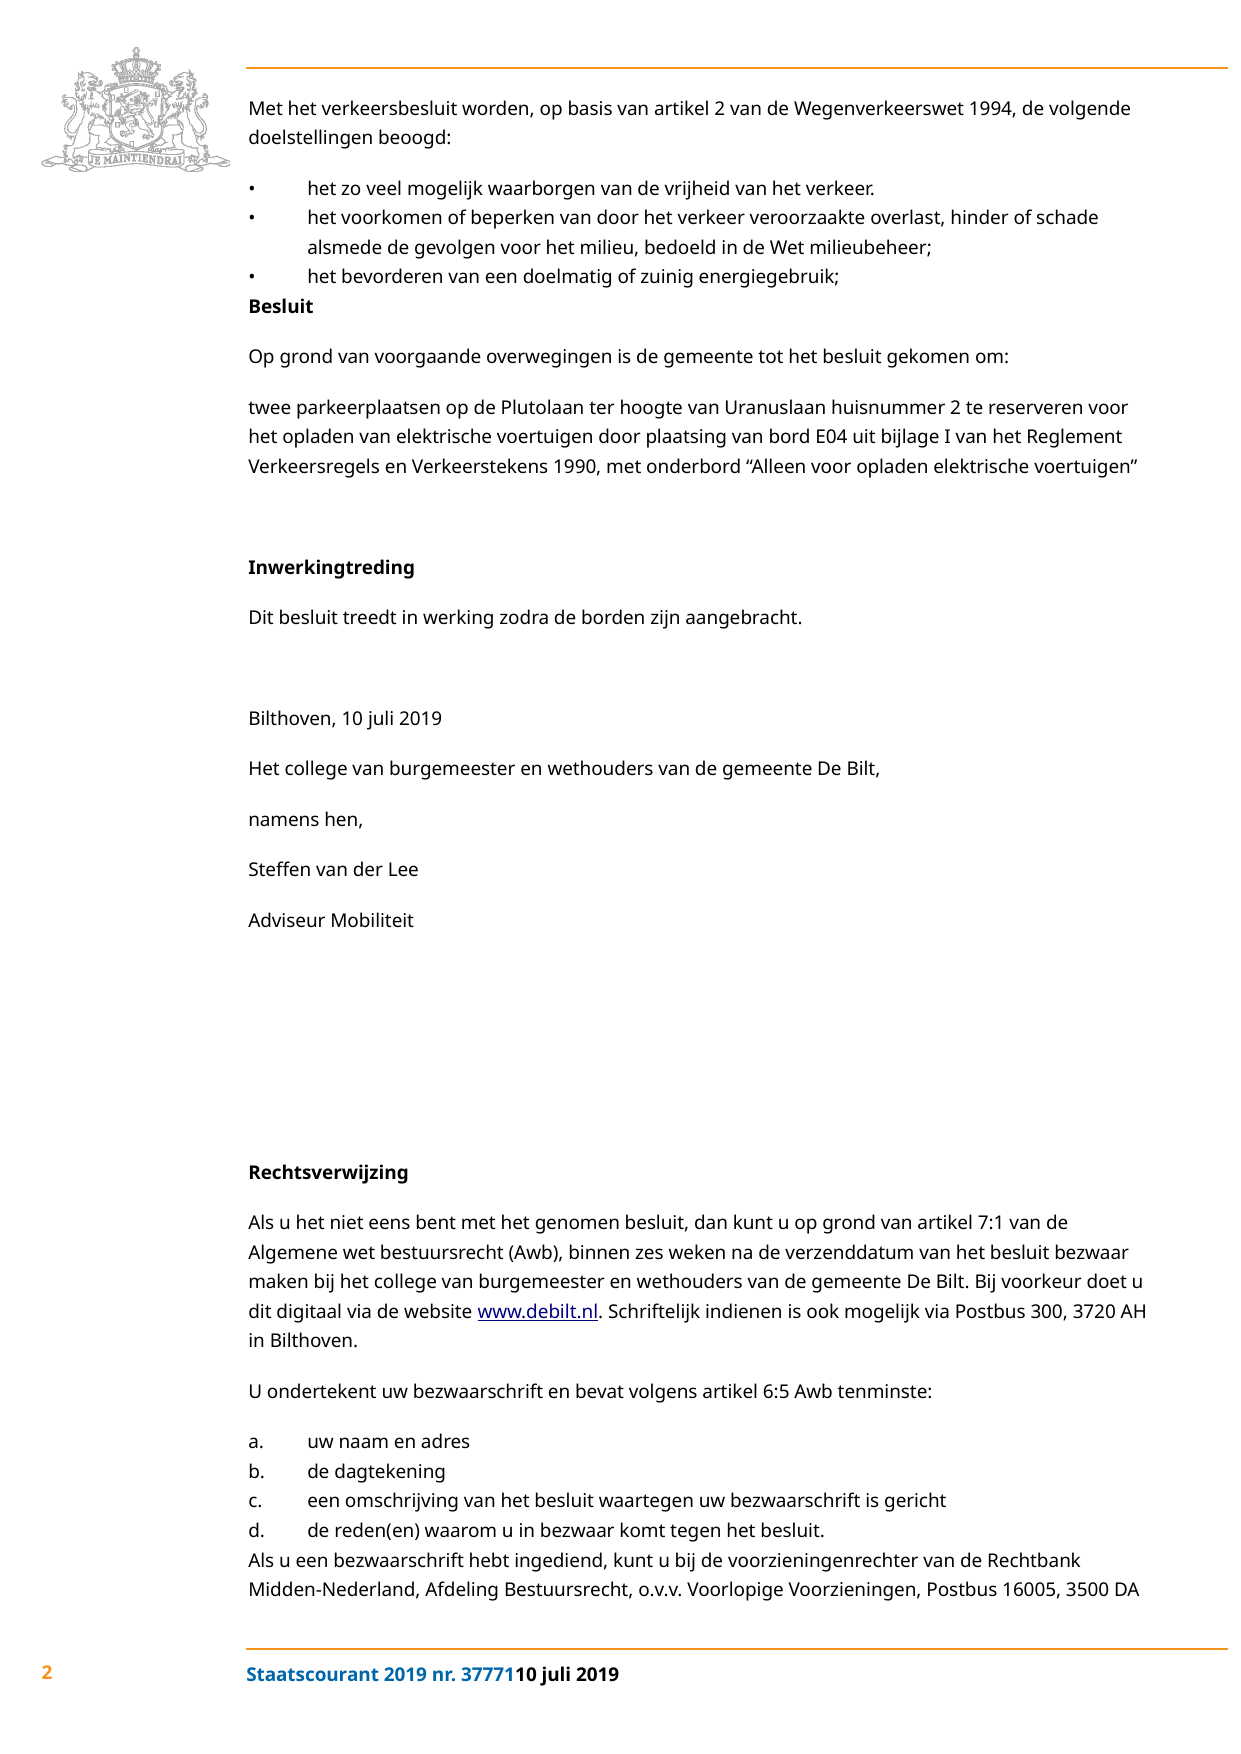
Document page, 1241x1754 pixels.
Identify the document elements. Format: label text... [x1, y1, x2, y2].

text Als u een bezwaarschrift hebt ingediend, kunt u bij de voorzieningenrechter van de Rechtbank Midden-Nederland, Afdeling Bestuursrecht, o.v.v. Voorlopige Voorzieningen, Postbus 16005, 3500 DA [248, 1547, 1152, 1602]
text Met het verkeersbesluit worden, op basis van artikel 2 van de Wegenverkeerswet 1994, de volgende doelstellingen beoogd: [248, 95, 1152, 150]
picture [41, 47, 231, 172]
text Bilthoven, 10 juli 2019 [248, 705, 1152, 731]
text Inwerkingtreding [248, 554, 1152, 580]
list het zo veel mogelijk waarborgen van de vrijheid van het verkeer. [248, 175, 1152, 201]
text twee parkeerplaatsen op de Plutolaan ter hoogte van Uranuslaan huisnummer 2 te reserveren voor het opladen van elektrische voertuigen door plaatsing van bord E04 uit bijlage I van het Reglement Verkeersregels en Verkeerstekens 1990, met onderbord “Alleen voor opladen elektrische voertuigen” [248, 394, 1152, 479]
list een omschrijving van het besluit waartegen uw bezwaarschrift is gericht [248, 1488, 1152, 1513]
text Rechtsverwijzing [248, 1159, 1152, 1185]
text Op grond van voorgaande overwegingen is de gemeente tot het besluit gekomen om: [248, 343, 1152, 369]
list de reden(en) waarom u in bezwaar komt tegen het besluit. [248, 1517, 1152, 1543]
text U ondertekent uw bezwaarschrift en bevat volgens artikel 6:5 Awb tenminste: [248, 1378, 1152, 1404]
text Het college van burgemeester en wethouders van de gemeente De Bilt, [248, 756, 1152, 781]
list het voorkomen of beperken van door het verkeer veroorzaakte overlast, hinder of schade alsmede de gevolgen voor het milieu, bedoeld in de Wet milieubeheer; [248, 204, 1152, 260]
text Besluit [248, 293, 1152, 319]
text Adviseur Mobiliteit [248, 907, 1152, 933]
text namens hen, [248, 806, 1152, 832]
list de dagtekening [248, 1458, 1152, 1484]
list uw naam en adres [248, 1428, 1152, 1454]
text Als u het niet eens bent met het genomen besluit, dan kunt u op grond van artikel 7:1 van de Algemene wet bestuursrecht (Awb), binnen zes weken na de verzenddatum van het besluit bezwaar maken bij het college van burgemeester en wethouders van de gemeente De Bilt. Bij voorkeur doet u dit digitaal via de website www.debilt.nl. Schriftelijk indienen is ook mogelijk via Postbus 300, 3720 AH in Bilthoven. [248, 1209, 1152, 1353]
list het bevorderen van een doelmatig of zuinig energiegebruik; [248, 263, 1152, 289]
text Steffen van der Lee [248, 856, 1152, 882]
text Dit besluit treedt in werking zodra de borden zijn aangebracht. [248, 604, 1152, 630]
